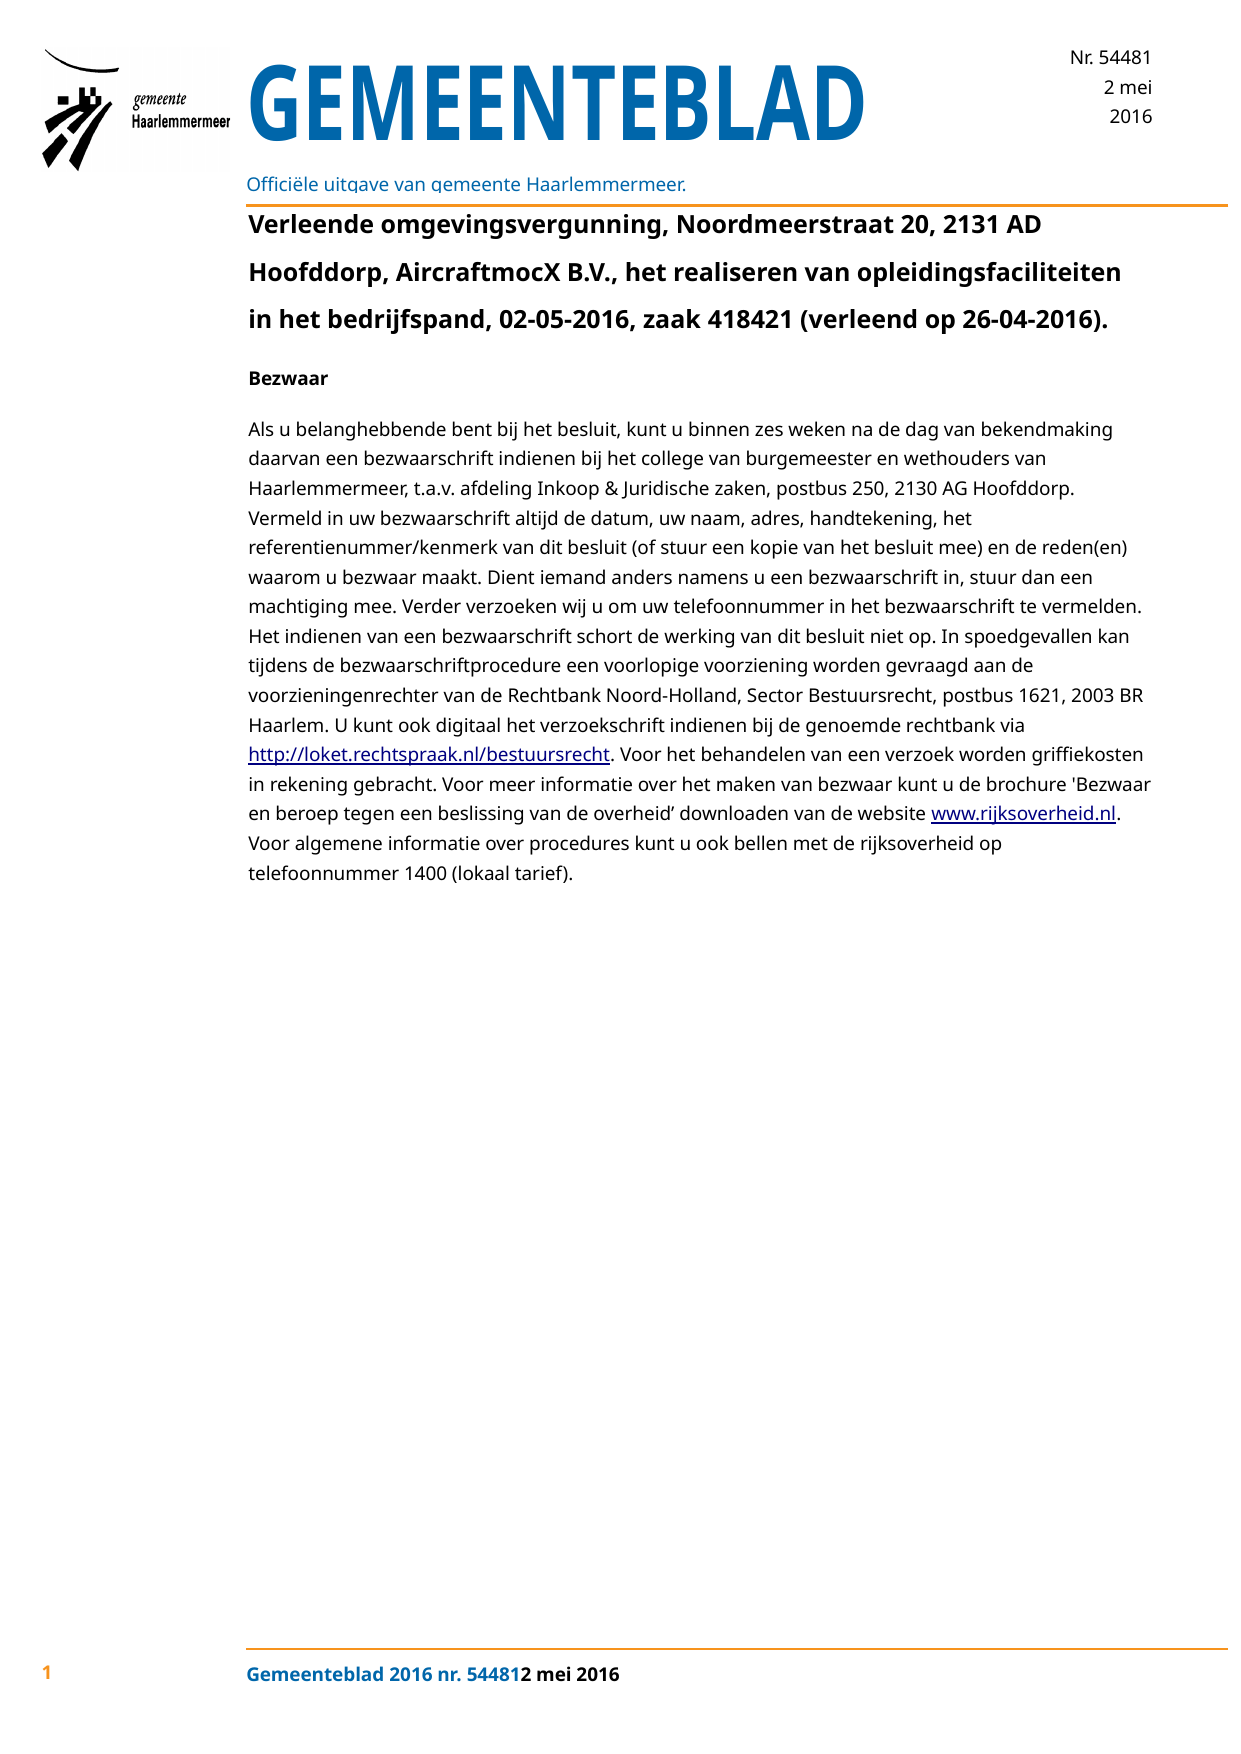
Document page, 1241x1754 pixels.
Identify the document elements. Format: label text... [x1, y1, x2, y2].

text Verleende omgevingsvergunning, Noordmeerstraat 20, 2131 AD Hoofddorp, AircraftmocX B.V., het realiseren van opleidingsfaciliteiten in het bedrijfspand, 02-05-2016, zaak 418421 (verleend op 26-04-2016). [248, 207, 1152, 336]
picture [41, 47, 231, 172]
text Bezwaar [248, 366, 1152, 391]
text Als u belanghebbende bent bij het besluit, kunt u binnen zes weken na de dag van bekendmaking daarvan een bezwaarschrift indienen bij het college van burgemeester en wethouders van Haarlemmermeer, t.a.v. afdeling Inkoop & Juridische zaken, postbus 250, 2130 AG Hoofddorp. Vermeld in uw bezwaarschrift altijd de datum, uw naam, adres, handtekening, het referentienummer/kenmerk van dit besluit (of stuur een kopie van het besluit mee) en de reden(en) waarom u bezwaar maakt. Dient iemand anders namens u een bezwaarschrift in, stuur dan een machtiging mee. Verder verzoeken wij u om uw telefoonnummer in het bezwaarschrift te vermelden. Het indienen van een bezwaarschrift schort de werking van dit besluit niet op. In spoedgevallen kan tijdens de bezwaarschriftprocedure een voorlopige voorziening worden gevraagd aan de voorzieningenrechter van de Rechtbank Noord-Holland, Sector Bestuursrecht, postbus 1621, 2003 BR Haarlem. U kunt ook digitaal het verzoekschrift indienen bij de genoemde rechtbank via http://loket.rechtspraak.nl/bestuursrecht. Voor het behandelen van een verzoek worden griffiekosten in rekening gebracht. Voor meer informatie over het maken van bezwaar kunt u de brochure 'Bezwaar en beroep tegen een beslissing van de overheid’ downloaden van de website www.rijksoverheid.nl. Voor algemene informatie over procedures kunt u ook bellen met de rijksoverheid op telefoonnummer 1400 (lokaal tarief). [248, 416, 1152, 885]
